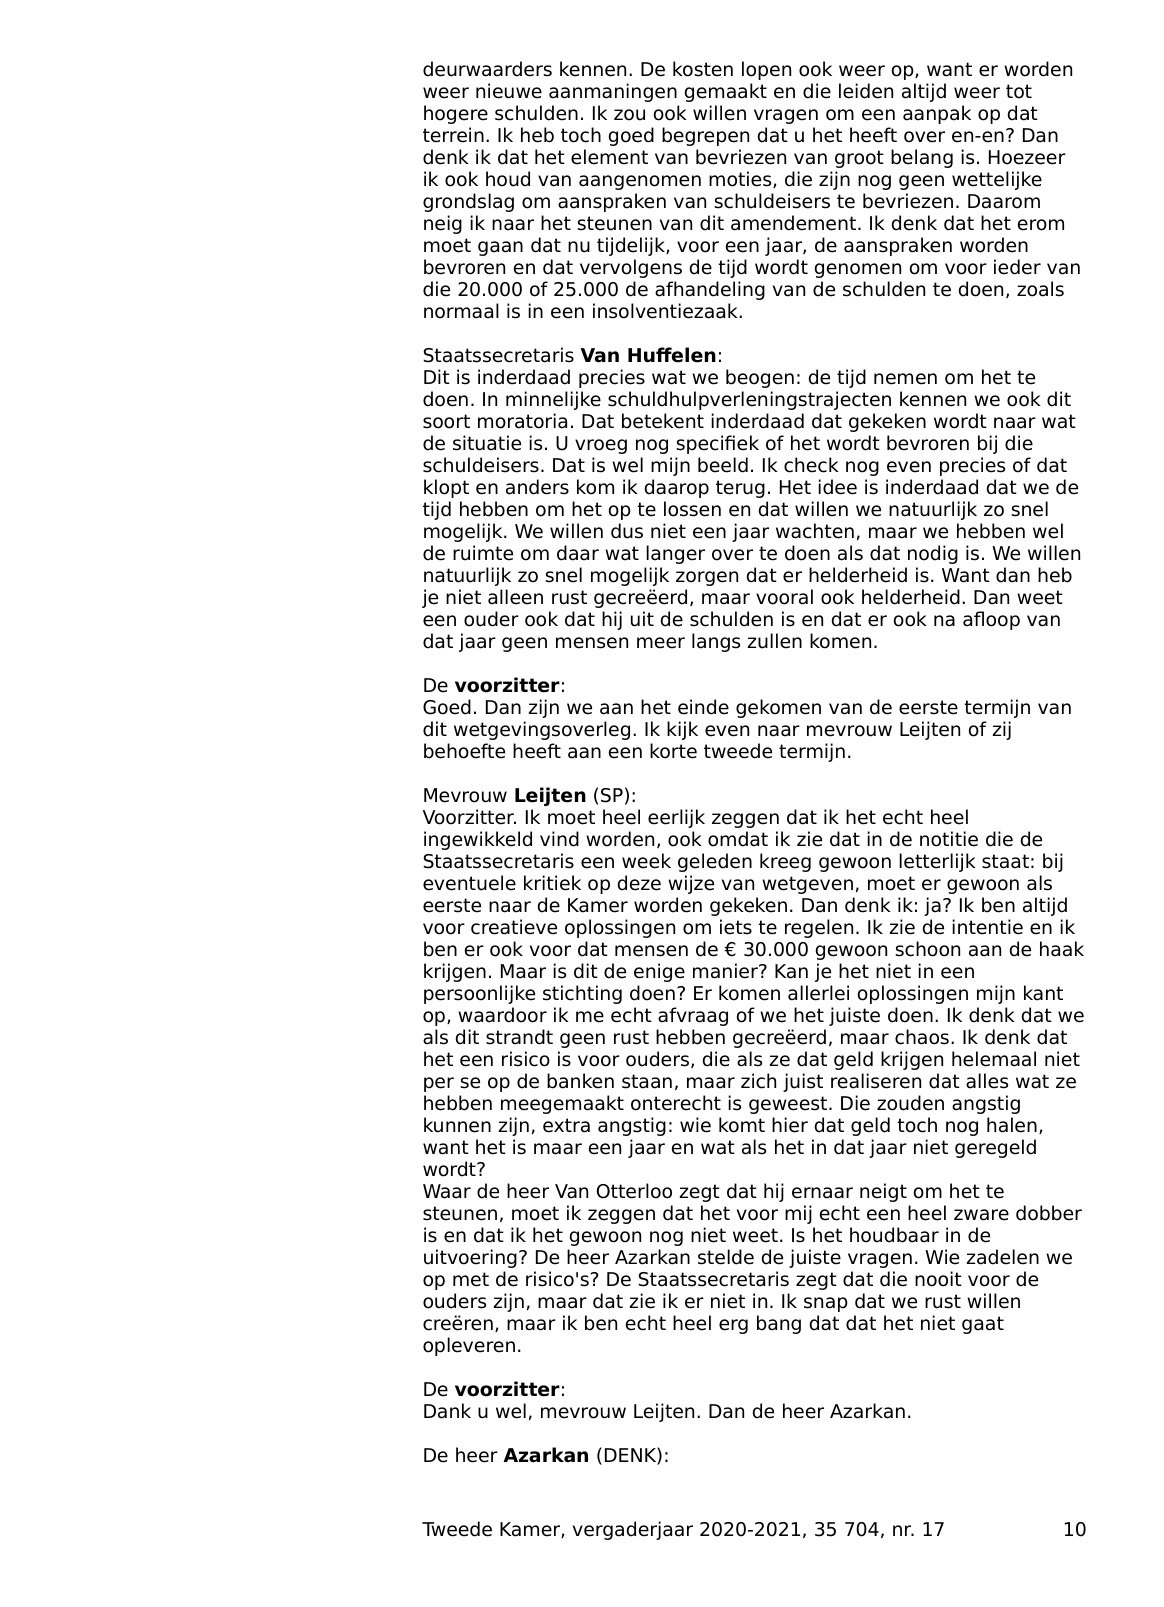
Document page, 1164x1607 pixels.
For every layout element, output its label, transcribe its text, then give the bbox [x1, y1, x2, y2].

text De voorzitter: [422, 1379, 1087, 1401]
text deurwaarders kennen. De kosten lopen ook weer op, want er worden weer nieuwe aanmaningen gemaakt en die leiden altijd weer tot hogere schulden. Ik zou ook willen vragen om een aanpak op dat terrein. Ik heb toch goed begrepen dat u het heeft over en-en? Dan denk ik dat het element van bevriezen van groot belang is. Hoezeer ik ook houd van aangenomen moties, die zijn nog geen wettelijke grondslag om aanspraken van schuldeisers te bevriezen. Daarom neig ik naar het steunen van dit amendement. Ik denk dat het erom moet gaan dat nu tijdelijk, voor een jaar, de aanspraken worden bevroren en dat vervolgens de tijd wordt genomen om voor ieder van die 20.000 of 25.000 de afhandeling van de schulden te doen, zoals normaal is in een insolventiezaak. [422, 59, 1087, 323]
text Dit is inderdaad precies wat we beogen: de tijd nemen om het te doen. In minnelijke schuldhulpverleningstrajecten kennen we ook dit soort moratoria. Dat betekent inderdaad dat gekeken wordt naar wat de situatie is. U vroeg nog specifiek of het wordt bevroren bij die schuldeisers. Dat is wel mijn beeld. Ik check nog even precies of dat klopt en anders kom ik daarop terug. Het idee is inderdaad dat we de tijd hebben om het op te lossen en dat willen we natuurlijk zo snel mogelijk. We willen dus niet een jaar wachten, maar we hebben wel de ruimte om daar wat langer over te doen als dat nodig is. We willen natuurlijk zo snel mogelijk zorgen dat er helderheid is. Want dan heb je niet alleen rust gecreëerd, maar vooral ook helderheid. Dan weet een ouder ook dat hij uit de schulden is en dat er ook na afloop van dat jaar geen mensen meer langs zullen komen. [422, 367, 1087, 653]
text De voorzitter: [422, 675, 1087, 697]
text De heer Azarkan (DENK): [422, 1445, 1087, 1467]
text Mevrouw Leijten (SP): [422, 785, 1087, 807]
text Voorzitter. Ik moet heel eerlijk zeggen dat ik het echt heel ingewikkeld vind worden, ook omdat ik zie dat in de notitie die de Staatssecretaris een week geleden kreeg gewoon letterlijk staat: bij eventuele kritiek op deze wijze van wetgeven, moet er gewoon als eerste naar de Kamer worden gekeken. Dan denk ik: ja? Ik ben altijd voor creatieve oplossingen om iets te regelen. Ik zie de intentie en ik ben er ook voor dat mensen de € 30.000 gewoon schoon aan de haak krijgen. Maar is dit de enige manier? Kan je het niet in een persoonlijke stichting doen? Er komen allerlei oplossingen mijn kant op, waardoor ik me echt afvraag of we het juiste doen. Ik denk dat we als dit strandt geen rust hebben gecreëerd, maar chaos. Ik denk dat het een risico is voor ouders, die als ze dat geld krijgen helemaal niet per se op de banken staan, maar zich juist realiseren dat alles wat ze hebben meegemaakt onterecht is geweest. Die zouden angstig kunnen zijn, extra angstig: wie komt hier dat geld toch nog halen, want het is maar een jaar en wat als het in dat jaar niet geregeld wordt? [422, 807, 1087, 1181]
text Waar de heer Van Otterloo zegt dat hij ernaar neigt om het te steunen, moet ik zeggen dat het voor mij echt een heel zware dobber is en dat ik het gewoon nog niet weet. Is het houdbaar in de uitvoering? De heer Azarkan stelde de juiste vragen. Wie zadelen we op met de risico's? De Staatssecretaris zegt dat die nooit voor de ouders zijn, maar dat zie ik er niet in. Ik snap dat we rust willen creëren, maar ik ben echt heel erg bang dat dat het niet gaat opleveren. [422, 1181, 1087, 1356]
text Staatssecretaris Van Huffelen: [422, 345, 1087, 367]
text Dank u wel, mevrouw Leijten. Dan de heer Azarkan. [422, 1401, 1087, 1423]
text Goed. Dan zijn we aan het einde gekomen van de eerste termijn van dit wetgevingsoverleg. Ik kijk even naar mevrouw Leijten of zij behoefte heeft aan een korte tweede termijn. [422, 697, 1087, 763]
